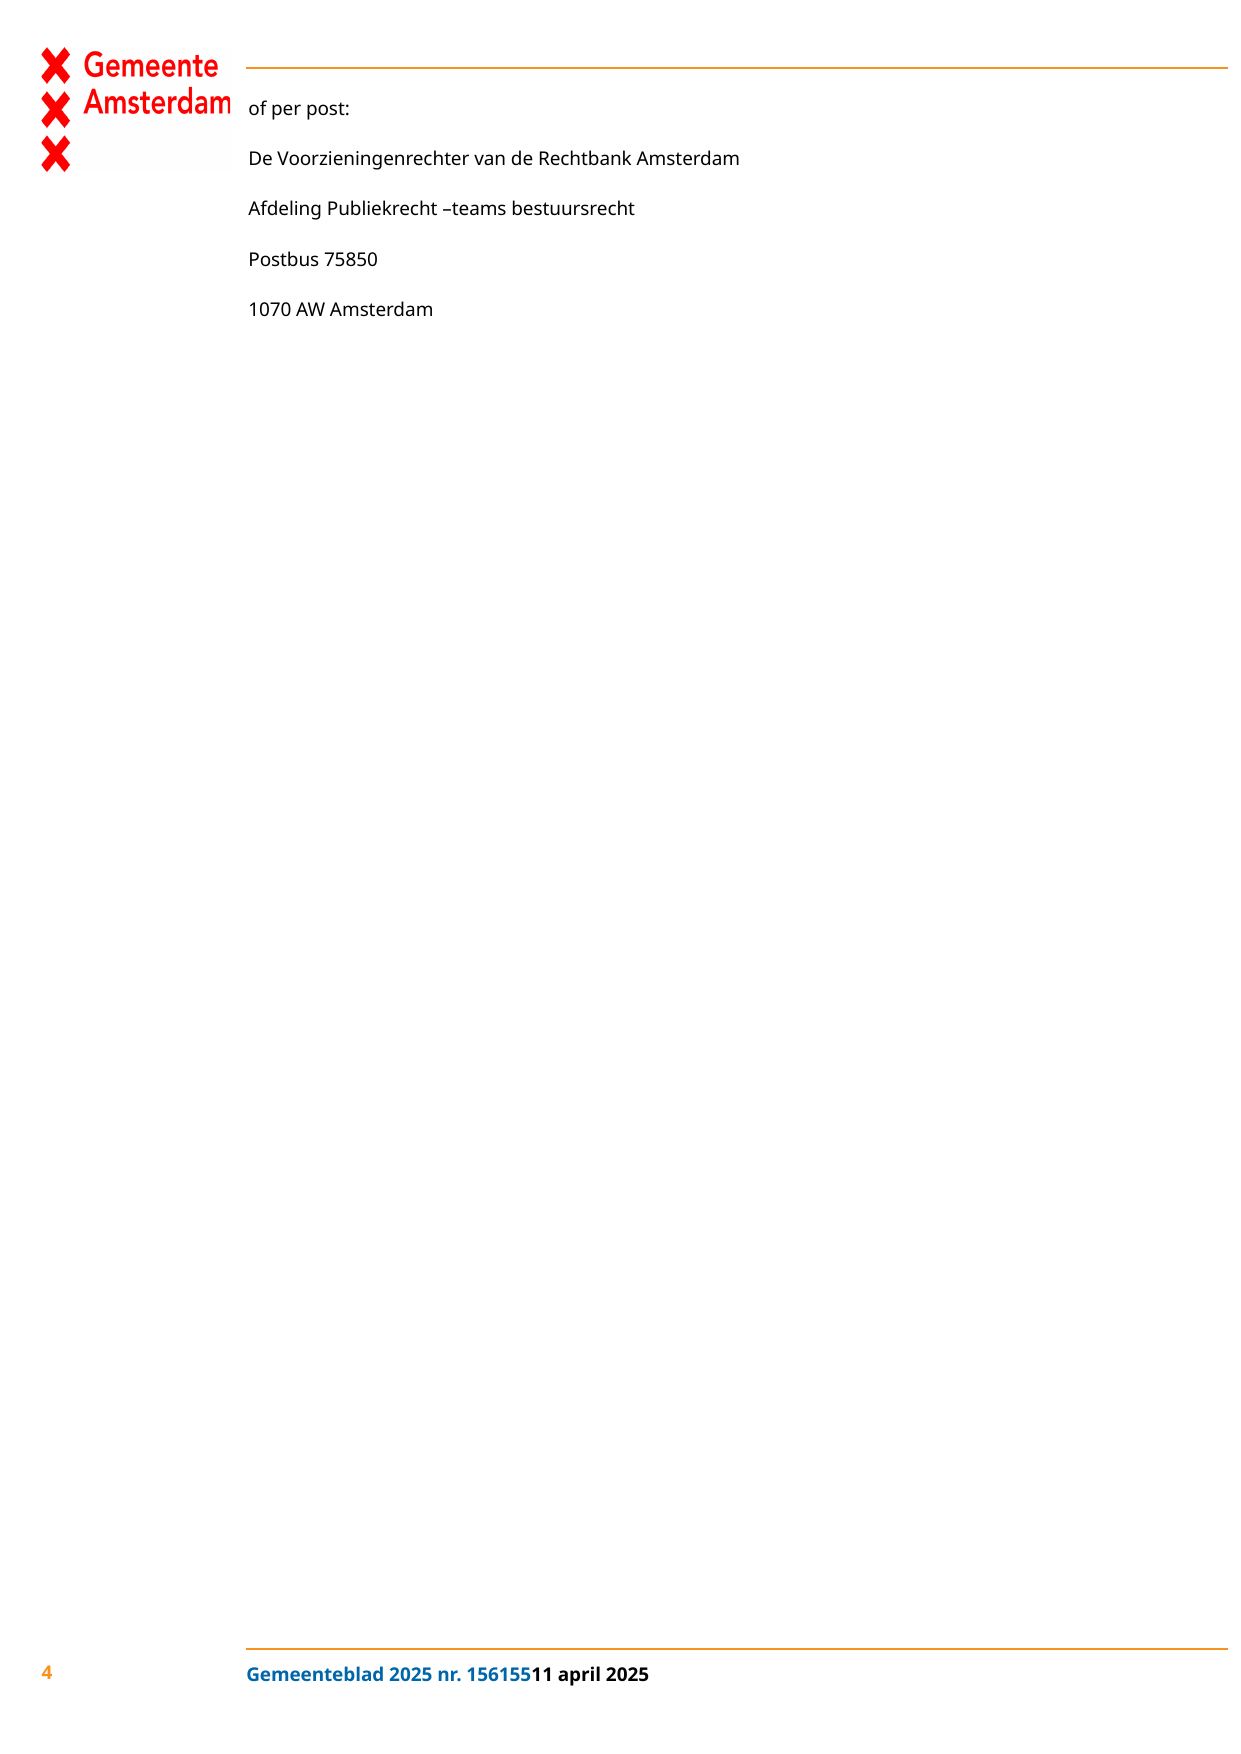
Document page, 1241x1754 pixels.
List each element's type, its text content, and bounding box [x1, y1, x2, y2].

picture [41, 47, 231, 172]
text Afdeling Publiekrecht –teams bestuursrecht [248, 196, 1152, 221]
text of per post: [248, 95, 1152, 121]
text 1070 AW Amsterdam [248, 296, 1152, 322]
text De Voorzieningenrechter van de Rechtbank Amsterdam [248, 145, 1152, 171]
text Postbus 75850 [248, 246, 1152, 272]
